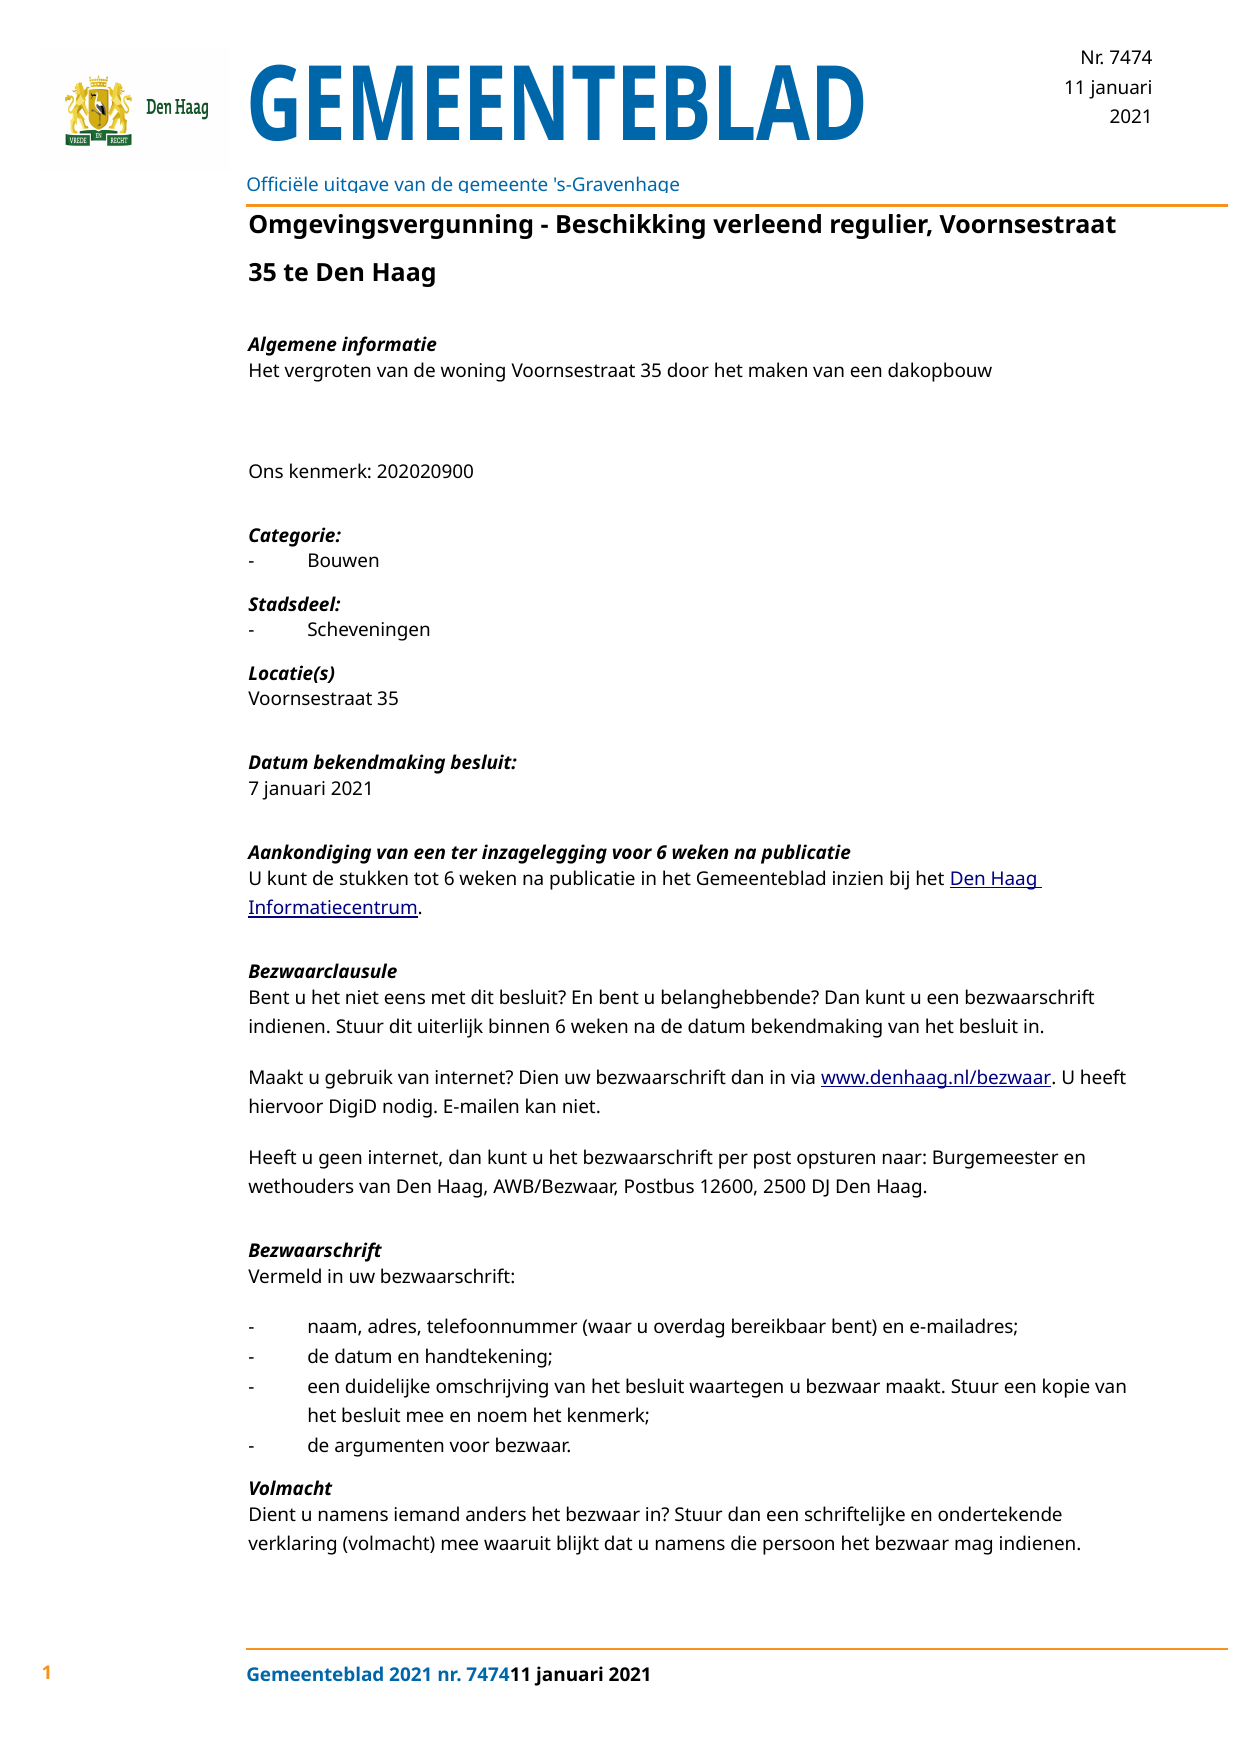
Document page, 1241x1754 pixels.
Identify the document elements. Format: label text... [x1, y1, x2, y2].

text Vermeld in uw bezwaarschrift: [248, 1263, 1152, 1289]
list de argumenten voor bezwaar. [248, 1432, 1152, 1458]
list Scheveningen [248, 617, 1152, 642]
text Bezwaarclausule [248, 958, 1152, 984]
text Heeft u geen internet, dan kunt u het bezwaarschrift per post opsturen naar: Burgemeester en wethouders van Den Haag, AWB/Bezwaar, Postbus 12600, 2500 DJ Den Haag. [248, 1144, 1152, 1199]
text Maakt u gebruik van internet? Dien uw bezwaarschrift dan in via www.denhaag.nl/bezwaar. U heeft hiervoor DigiD nodig. E-mailen kan niet. [248, 1064, 1152, 1119]
text Voornsestraat 35 [248, 685, 1152, 711]
list Bouwen [248, 548, 1152, 573]
picture [41, 47, 231, 172]
text 7 januari 2021 [248, 775, 1152, 801]
text Aankondiging van een ter inzagelegging voor 6 weken na publicatie [248, 839, 1152, 865]
text Bezwaarschrift [248, 1238, 1152, 1263]
list een duidelijke omschrijving van het besluit waartegen u bezwaar maakt. Stuur een kopie van het besluit mee en noem het kenmerk; [248, 1373, 1152, 1428]
text Bent u het niet eens met dit besluit? En bent u belanghebbende? Dan kunt u een bezwaarschrift indienen. Stuur dit uiterlijk binnen 6 weken na de datum bekendmaking van het besluit in. [248, 984, 1152, 1039]
list naam, adres, telefoonnummer (waar u overdag bereikbaar bent) en e-mailadres; [248, 1314, 1152, 1339]
text Algemene informatie [248, 331, 1152, 357]
text Dient u namens iemand anders het bezwaar in? Stuur dan een schriftelijke en ondertekende verklaring (volmacht) mee waaruit blijkt dat u namens die persoon het bezwaar mag indienen. [248, 1501, 1152, 1556]
text Locatie(s) [248, 660, 1152, 685]
text Volmacht [248, 1475, 1152, 1501]
text Stadsdeel: [248, 591, 1152, 617]
text U kunt de stukken tot 6 weken na publicatie in het Gemeenteblad inzien bij het Den Haag Informatiecentrum. [248, 865, 1152, 920]
text Ons kenmerk: 202020900 [248, 458, 1152, 484]
text Omgevingsvergunning - Beschikking verleend regulier, Voornsestraat 35 te Den Haag [248, 207, 1152, 288]
text Datum bekendmaking besluit: [248, 749, 1152, 775]
text Het vergroten van de woning Voornsestraat 35 door het maken van een dakopbouw [248, 357, 1152, 383]
list de datum en handtekening; [248, 1343, 1152, 1369]
text Categorie: [248, 522, 1152, 548]
